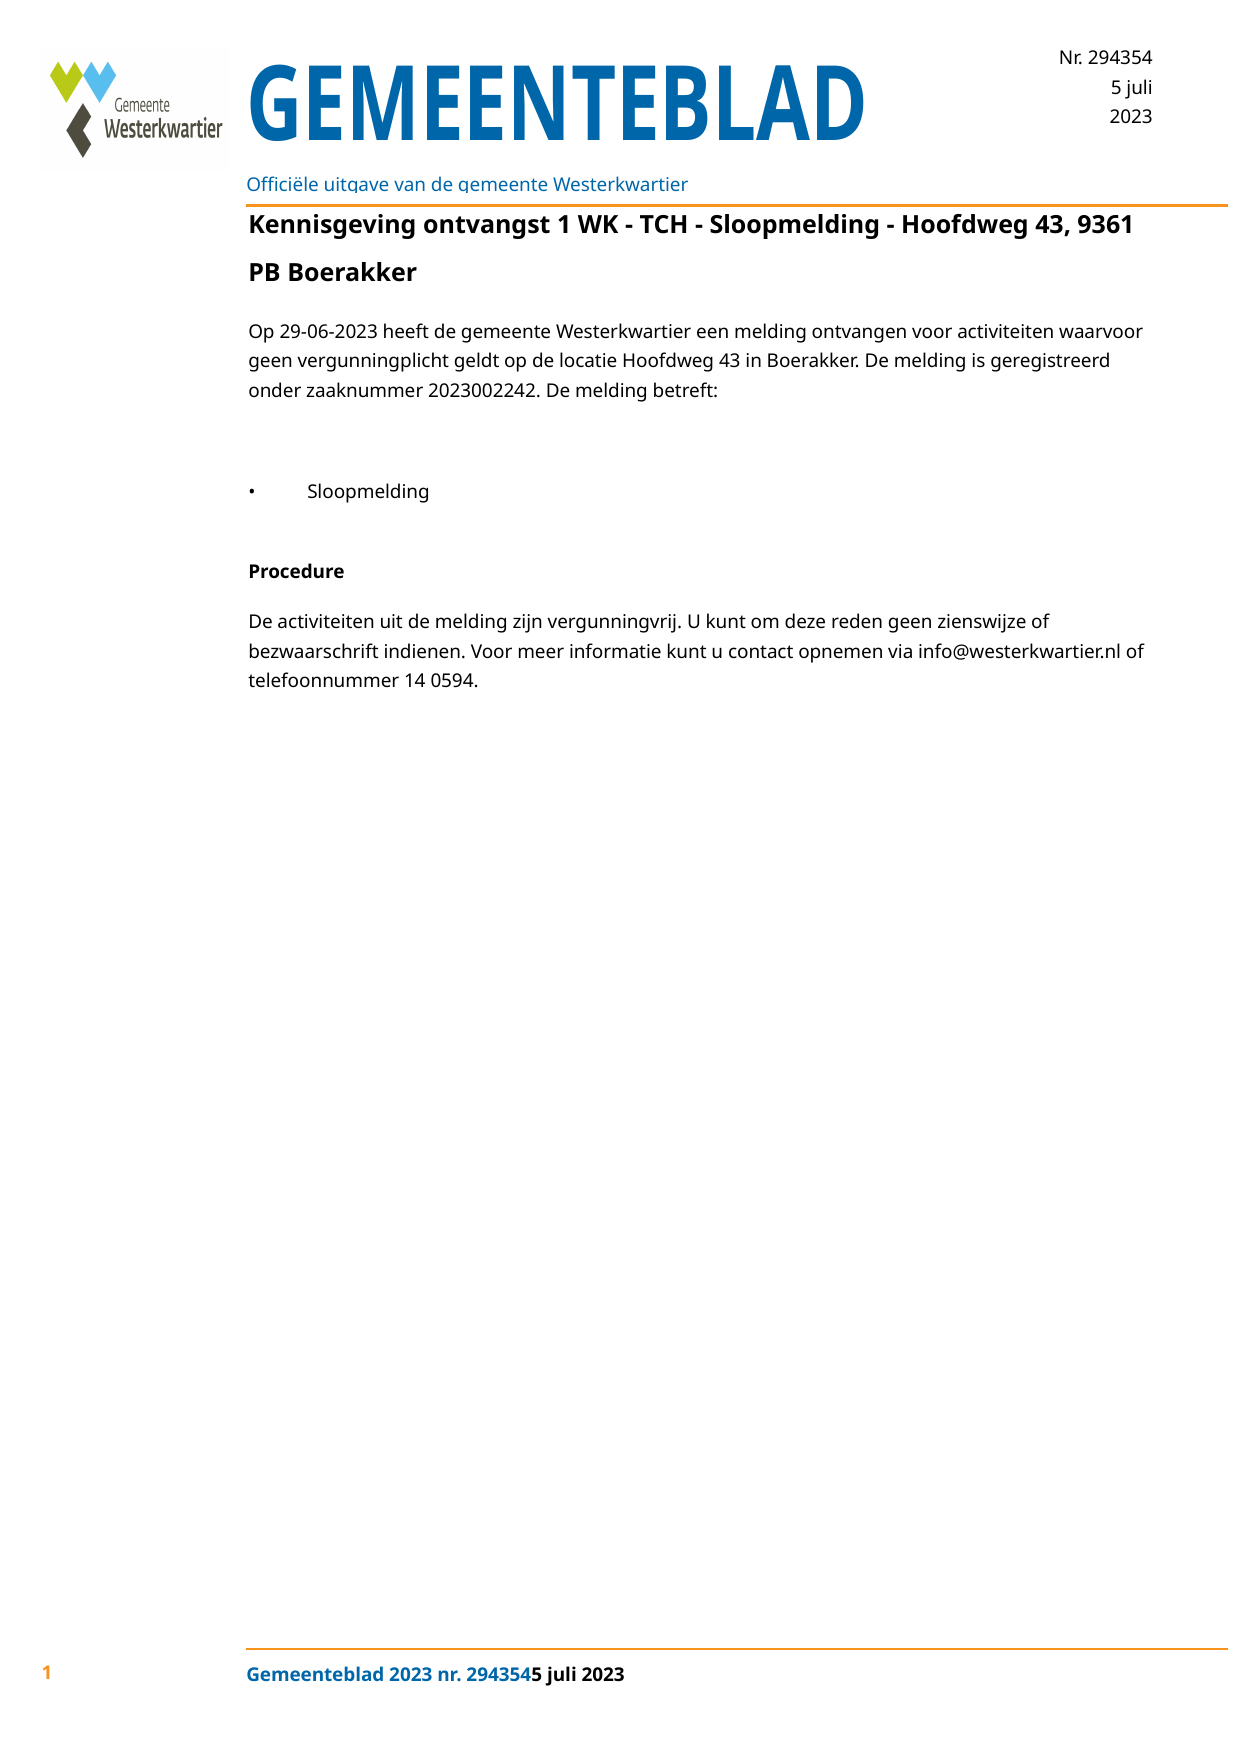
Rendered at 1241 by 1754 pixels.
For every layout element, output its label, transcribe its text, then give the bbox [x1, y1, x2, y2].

text Kennisgeving ontvangst 1 WK - TCH - Sloopmelding - Hoofdweg 43, 9361 PB Boerakker [248, 207, 1152, 288]
text Procedure [248, 558, 1152, 584]
text De activiteiten uit de melding zijn vergunningvrij. U kunt om deze reden geen zienswijze of bezwaarschrift indienen. Voor meer informatie kunt u contact opnemen via info@westerkwartier.nl of telefoonnummer 14 0594. [248, 608, 1152, 693]
text Op 29-06-2023 heeft de gemeente Westerkwartier een melding ontvangen voor activiteiten waarvoor geen vergunningplicht geldt op de locatie Hoofdweg 43 in Boerakker. De melding is geregistreerd onder zaaknummer 2023002242. De melding betreft: [248, 318, 1152, 403]
list Sloopmelding [248, 478, 1152, 504]
picture [41, 47, 231, 172]
